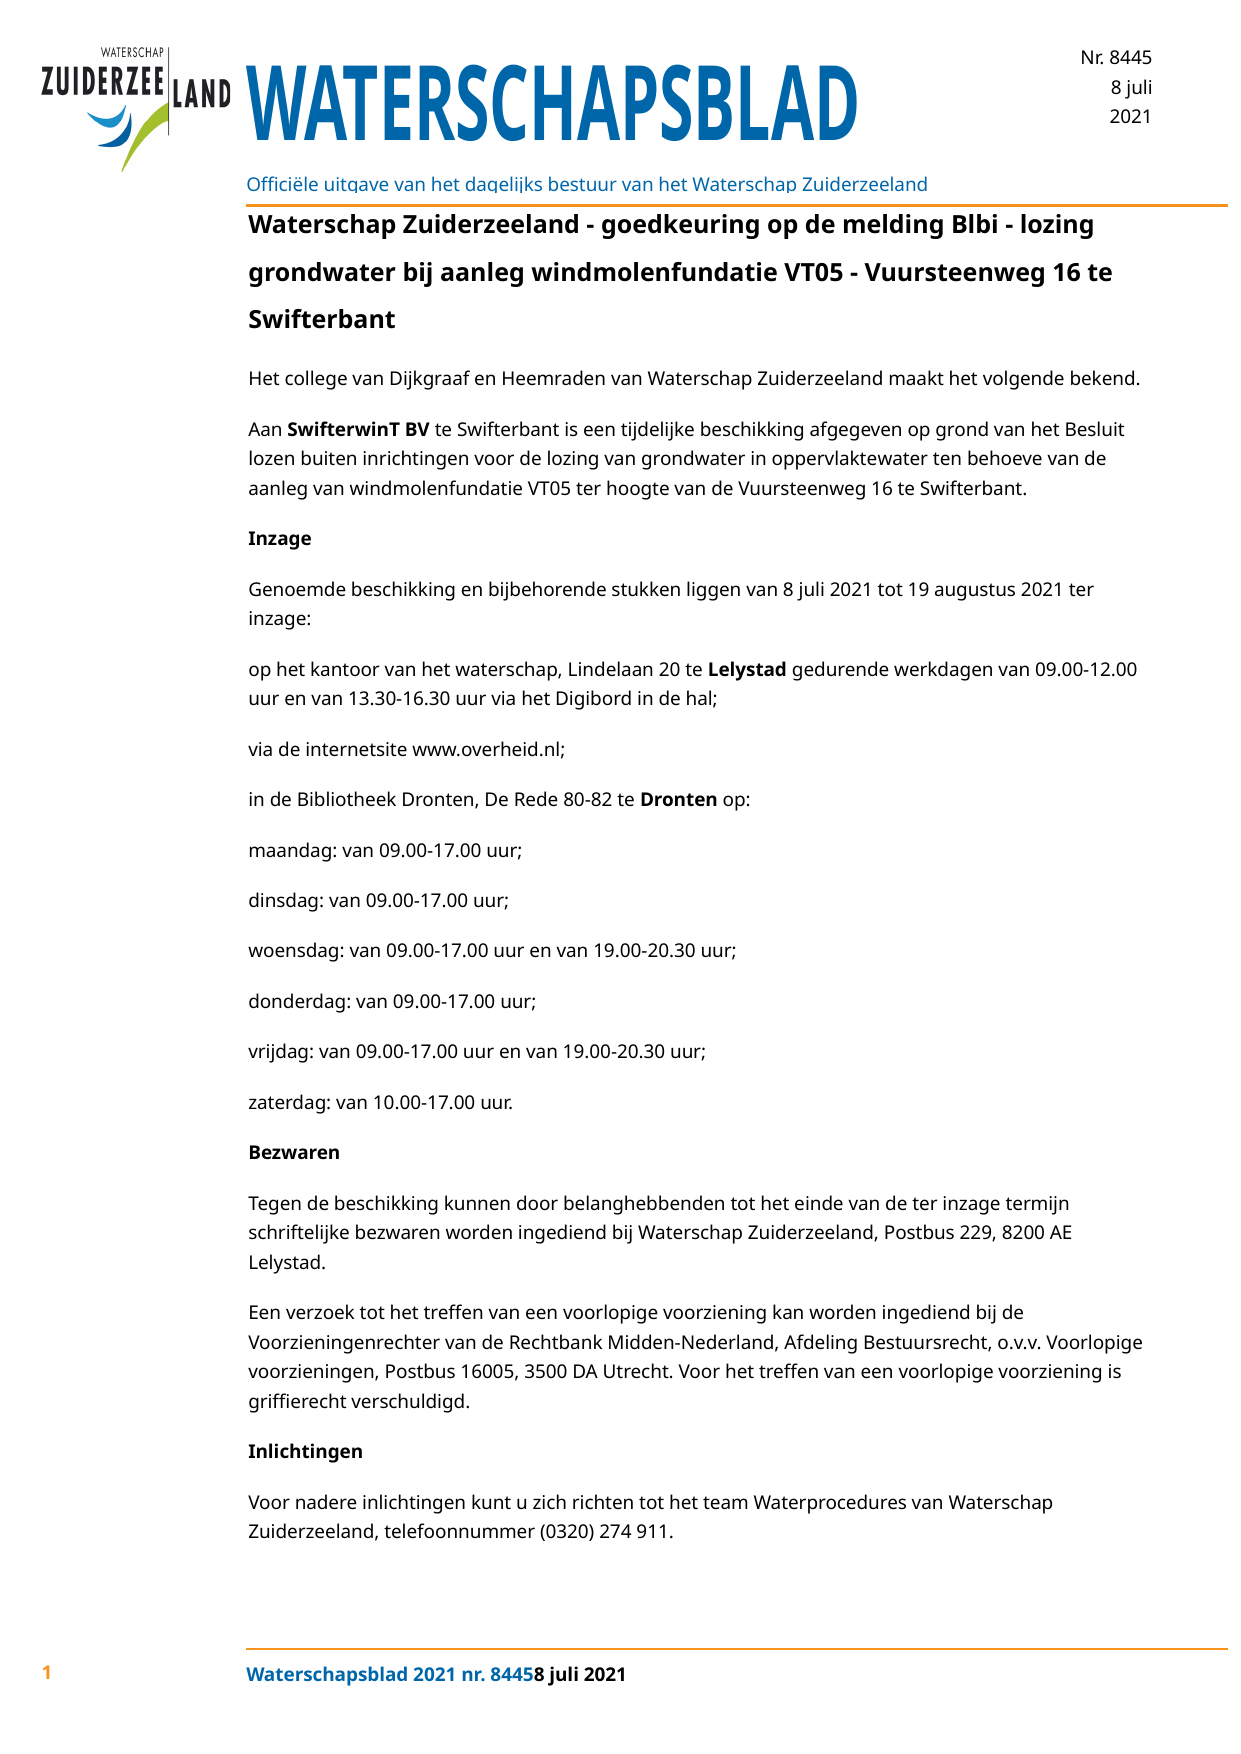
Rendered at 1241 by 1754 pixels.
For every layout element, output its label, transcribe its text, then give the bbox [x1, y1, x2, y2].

text zaterdag: van 10.00-17.00 uur. [248, 1089, 1152, 1114]
text op het kantoor van het waterschap, Lindelaan 20 te Lelystad gedurende werkdagen van 09.00-12.00 uur en van 13.30-16.30 uur via het Digibord in de hal; [248, 656, 1152, 711]
text vrijdag: van 09.00-17.00 uur en van 19.00-20.30 uur; [248, 1038, 1152, 1064]
text Voor nadere inlichtingen kunt u zich richten tot het team Waterprocedures van Waterschap Zuiderzeeland, telefoonnummer (0320) 274 911. [248, 1489, 1152, 1544]
text Waterschap Zuiderzeeland - goedkeuring op de melding Blbi - lozing grondwater bij aanleg windmolenfundatie VT05 - Vuursteenweg 16 te Swifterbant [248, 207, 1152, 336]
text Bezwaren [248, 1139, 1152, 1165]
text via de internetsite www.overheid.nl; [248, 736, 1152, 762]
text in de Bibliotheek Dronten, De Rede 80-82 te Dronten op: [248, 786, 1152, 812]
picture [41, 47, 231, 172]
text woensdag: van 09.00-17.00 uur en van 19.00-20.30 uur; [248, 938, 1152, 963]
text Aan SwifterwinT BV te Swifterbant is een tijdelijke beschikking afgegeven op grond van het Besluit lozen buiten inrichtingen voor de lozing van grondwater in oppervlakte­water ten behoeve van de aanleg van windmolenfundatie VT05 ter hoogte van de Vuursteenweg 16 te Swifterbant. [248, 416, 1152, 501]
text Het college van Dijkgraaf en Heemraden van Waterschap Zuiderzeeland maakt het volgende bekend. [248, 366, 1152, 391]
text maandag: van 09.00-17.00 uur; [248, 837, 1152, 862]
text Genoemde beschikking en bijbehorende stukken liggen van 8 juli 2021 tot 19 augustus 2021 ter inzage: [248, 576, 1152, 631]
text Een verzoek tot het treffen van een voorlopige voorziening kan worden ingediend bij de Voorzieningenrechter van de Rechtbank Midden-Nederland, Afdeling Bestuursrecht, o.v.v. Voorlopige voorzieningen, Postbus 16005, 3500 DA Utrecht. Voor het treffen van een voorlopige voorziening is griffierecht verschuldigd. [248, 1299, 1152, 1414]
text donderdag: van 09.00-17.00 uur; [248, 988, 1152, 1014]
text dinsdag: van 09.00-17.00 uur; [248, 887, 1152, 913]
text Inlichtingen [248, 1438, 1152, 1464]
text Inzage [248, 526, 1152, 551]
text Tegen de beschikking kunnen door belanghebbenden tot het einde van de ter inzage termijn schriftelijke bezwaren worden ingediend bij Waterschap Zuiderzeeland, Postbus 229, 8200 AE Lelystad. [248, 1190, 1152, 1274]
